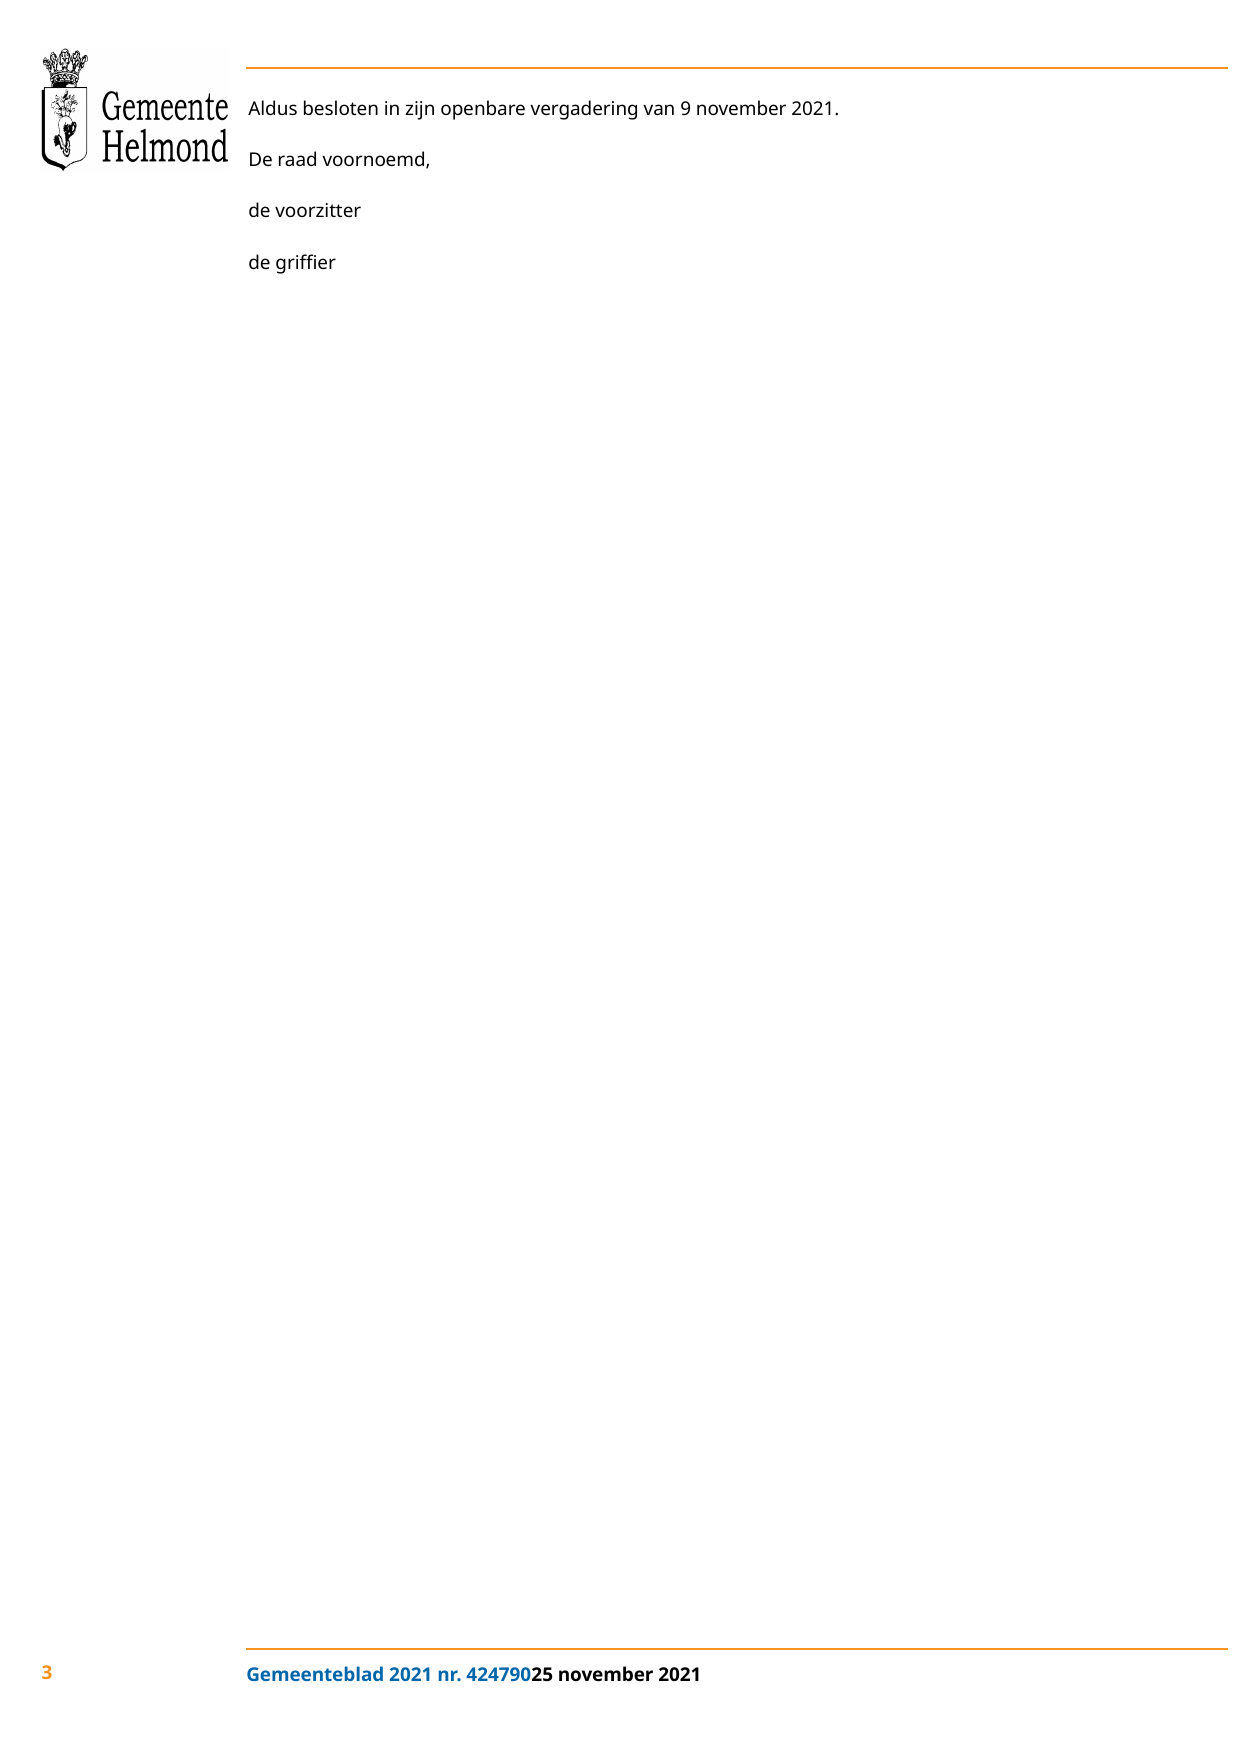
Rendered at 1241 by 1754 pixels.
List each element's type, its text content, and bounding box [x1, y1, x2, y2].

text Aldus besloten in zijn openbare vergadering van 9 november 2021. [248, 95, 1152, 121]
text De raad voornoemd, [248, 146, 1152, 172]
text de griffier [248, 249, 1152, 275]
text de voorzitter [248, 198, 1152, 223]
picture [41, 47, 231, 172]
